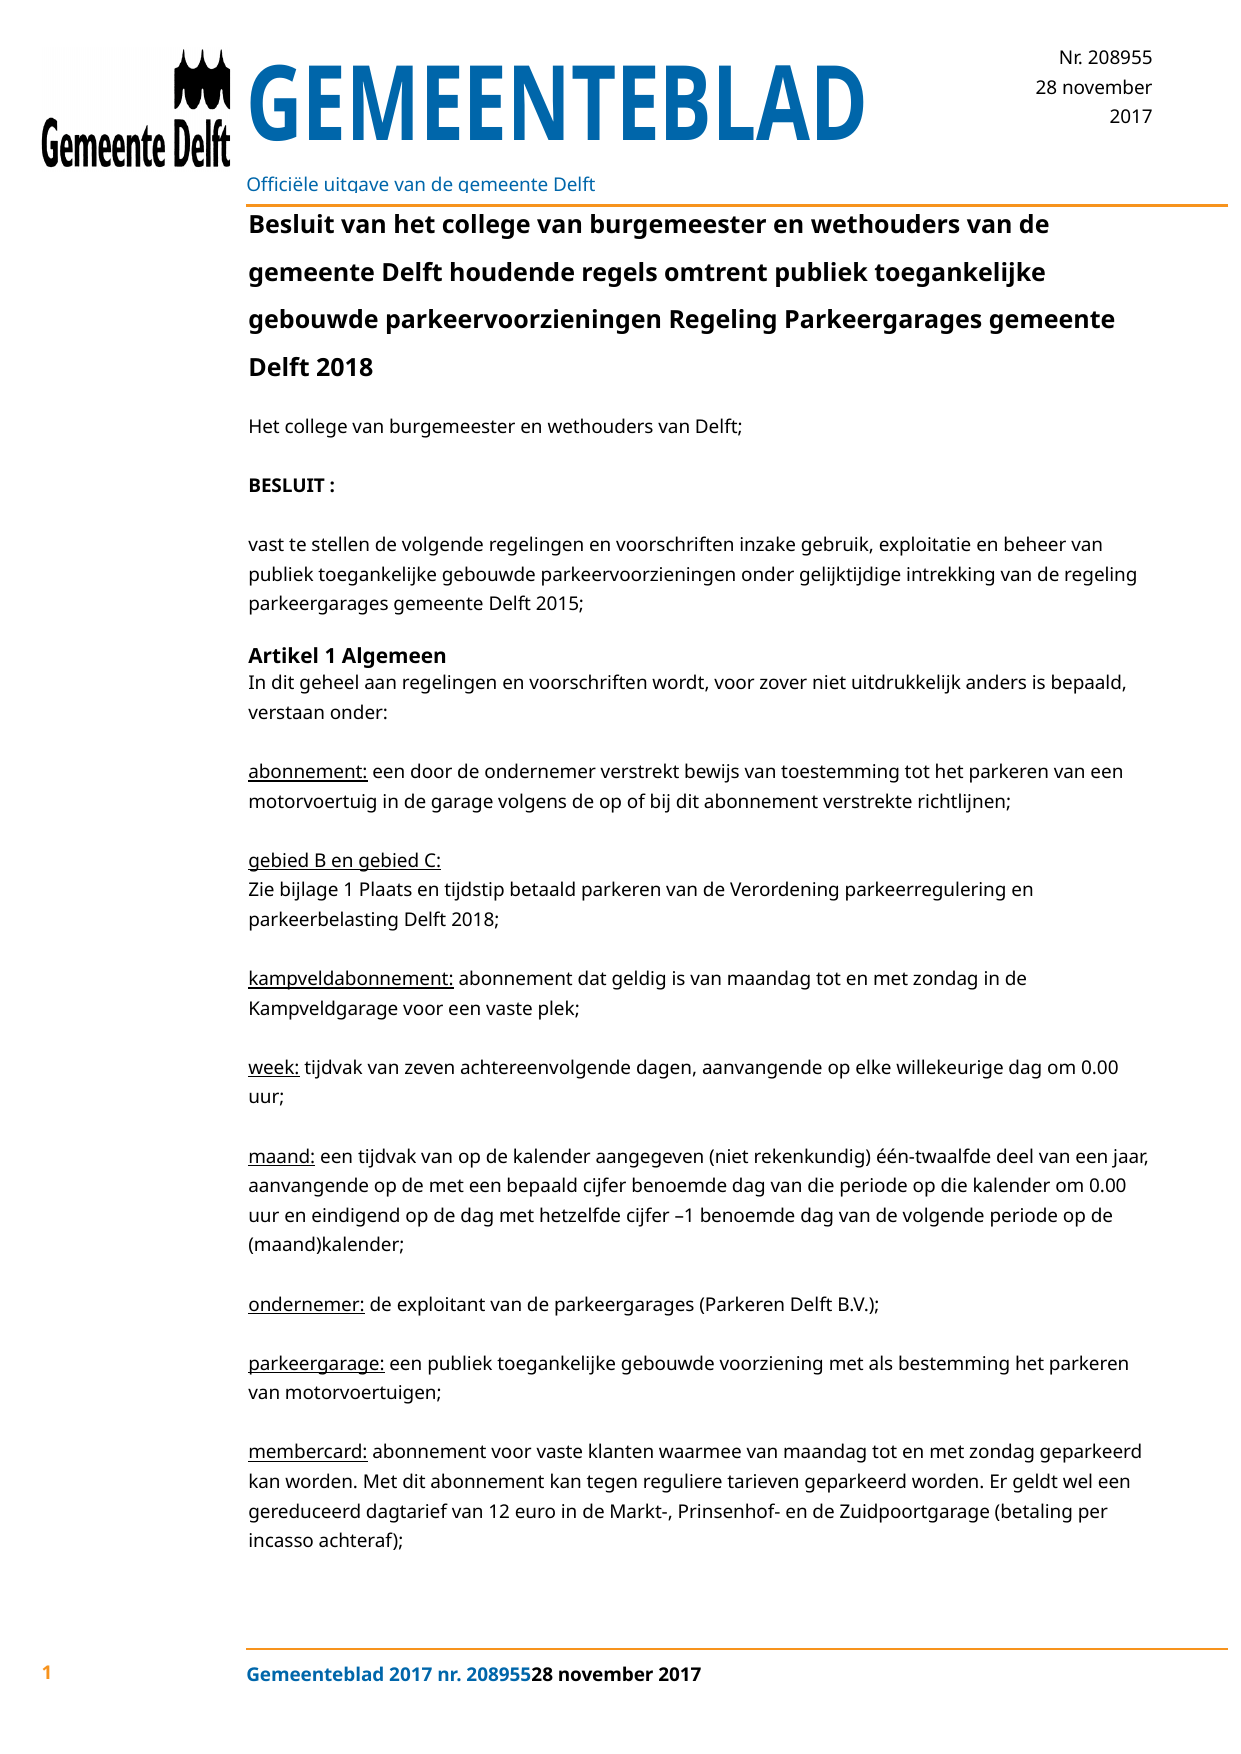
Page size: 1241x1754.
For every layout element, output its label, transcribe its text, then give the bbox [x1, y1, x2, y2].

text kampveldabonnement: abonnement dat geldig is van maandag tot en met zondag in de Kampveldgarage voor een vaste plek; [248, 965, 1152, 1021]
text BESLUIT : [248, 472, 1152, 498]
text vast te stellen de volgende regelingen en voorschriften inzake gebruik, exploitatie en beheer van publiek toegankelijke gebouwde parkeervoorzieningen onder gelijktijdige intrekking van de regeling parkeergarages gemeente Delft 2015; [248, 531, 1152, 616]
text Besluit van het college van burgemeester en wethouders van de gemeente Delft houdende regels omtrent publiek toegankelijke gebouwde parkeervoorzieningen Regeling Parkeergarages gemeente Delft 2018 [248, 207, 1152, 384]
text maand: een tijdvak van op de kalender aangegeven (niet rekenkundig) één-twaalfde deel van een jaar, aanvangende op de met een bepaald cijfer benoemde dag van die periode op die kalender om 0.00 uur en eindigend op de dag met hetzelfde cijfer –1 benoemde dag van de volgende periode op de (maand)kalender; [248, 1143, 1152, 1257]
text Het college van burgemeester en wethouders van Delft; [248, 413, 1152, 439]
text Zie bijlage 1 Plaats en tijdstip betaald parkeren van de Verordening parkeerregulering en parkeerbelasting Delft 2018; [248, 877, 1152, 932]
text week: tijdvak van zeven achtereenvolgende dagen, aanvangende op elke willekeurige dag om 0.00 uur; [248, 1054, 1152, 1109]
text parkeergarage: een publiek toegankelijke gebouwde voorziening met als bestemming het parkeren van motorvoertuigen; [248, 1350, 1152, 1405]
text Artikel 1 Algemeen [248, 641, 1152, 669]
text In dit geheel aan regelingen en voorschriften wordt, voor zover niet uitdrukkelijk anders is bepaald, verstaan onder: [248, 669, 1152, 725]
text membercard: abonnement voor vaste klanten waarmee van maandag tot en met zondag geparkeerd kan worden. Met dit abonnement kan tegen reguliere tarieven geparkeerd worden. Er geldt wel een gereduceerd dagtarief van 12 euro in de Markt-, Prinsenhof- en de Zuidpoortgarage (betaling per incasso achteraf); [248, 1439, 1152, 1553]
text ondernemer: de exploitant van de parkeergarages (Parkeren Delft B.V.); [248, 1291, 1152, 1316]
text abonnement: een door de ondernemer verstrekt bewijs van toestemming tot het parkeren van een motorvoertuig in de garage volgens de op of bij dit abonnement verstrekte richtlijnen; [248, 758, 1152, 813]
picture [41, 47, 231, 172]
text gebied B en gebied C: [248, 847, 1152, 873]
